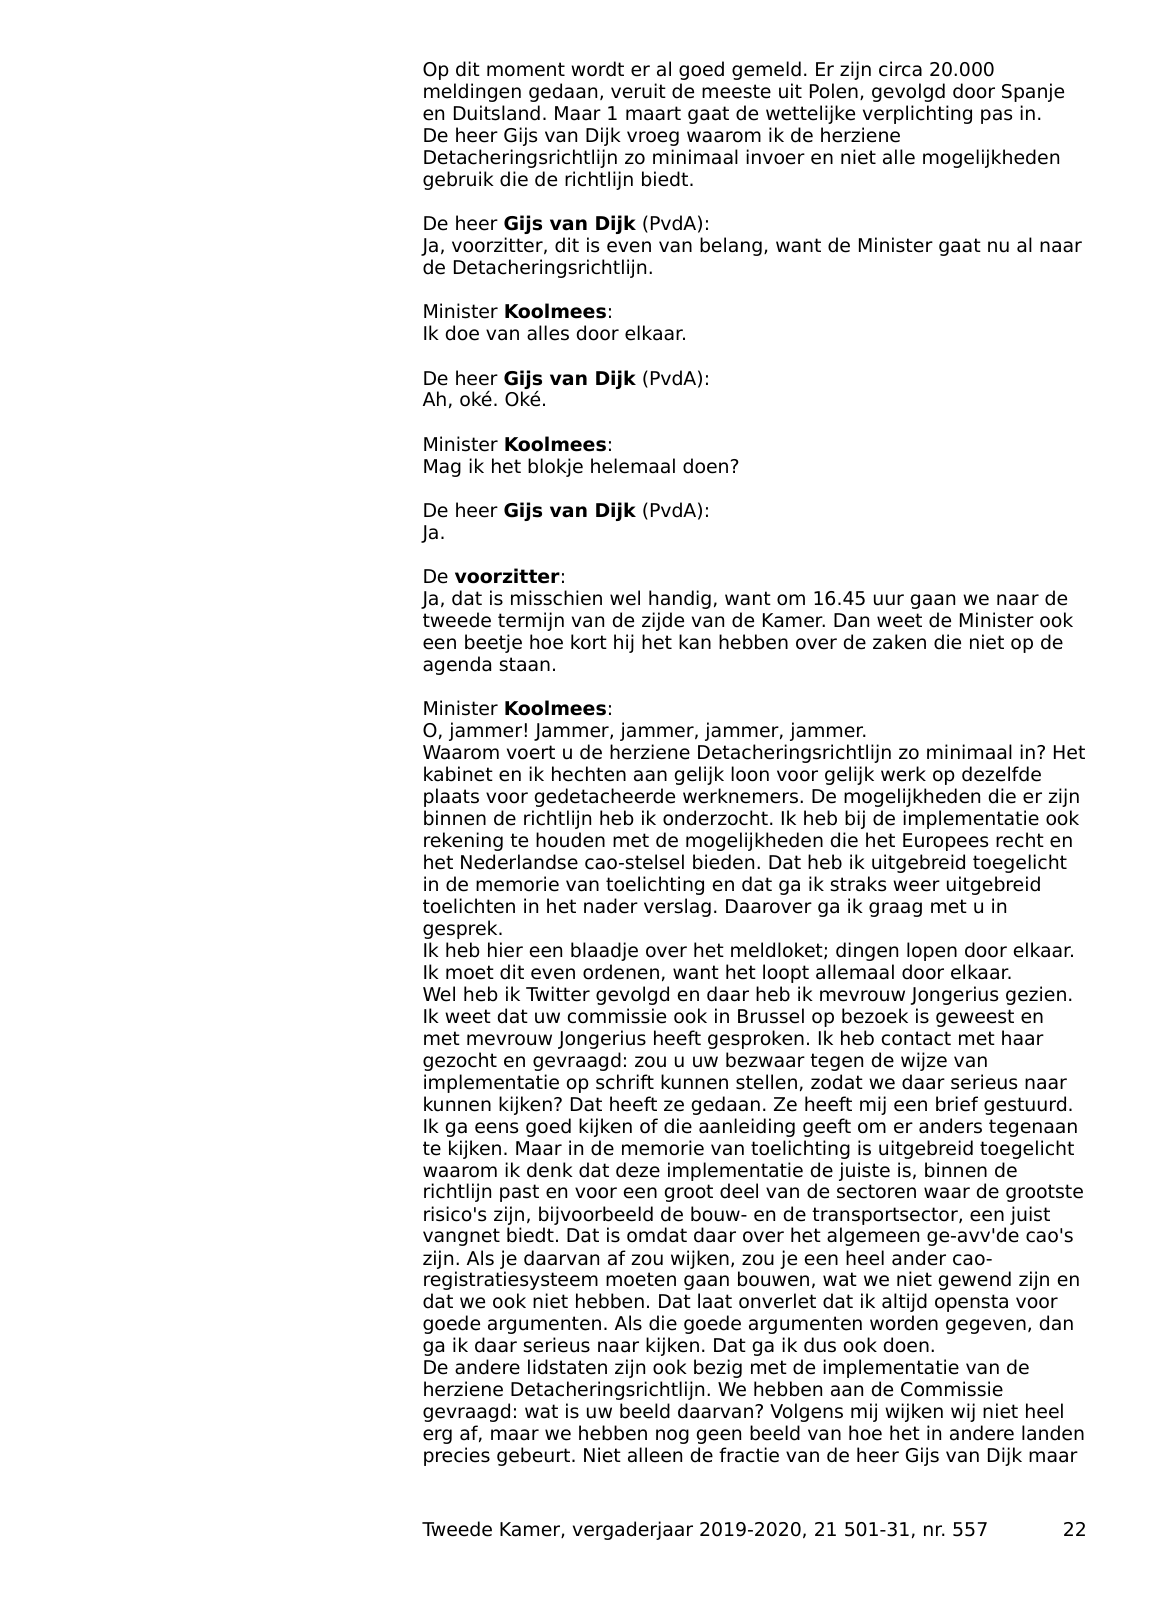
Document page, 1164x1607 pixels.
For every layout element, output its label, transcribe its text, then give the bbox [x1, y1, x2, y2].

text Mag ik het blokje helemaal doen? [422, 456, 1087, 477]
text Ja, dat is misschien wel handig, want om 16.45 uur gaan we naar de tweede termijn van de zijde van de Kamer. Dan weet de Minister ook een beetje hoe kort hij het kan hebben over de zaken die niet op de agenda staan. [422, 588, 1087, 676]
text De heer Gijs van Dijk (PvdA): [422, 213, 1087, 235]
text Ah, oké. Oké. [422, 389, 1087, 411]
text Ja, voorzitter, dit is even van belang, want de Minister gaat nu al naar de Detacheringsrichtlijn. [422, 235, 1087, 279]
text Ik doe van alles door elkaar. [422, 323, 1087, 345]
text Wel heb ik Twitter gevolgd en daar heb ik mevrouw Jongerius gezien. Ik weet dat uw commissie ook in Brussel op bezoek is geweest en met mevrouw Jongerius heeft gesproken. Ik heb contact met haar gezocht en gevraagd: zou u uw bezwaar tegen de wijze van implementatie op schrift kunnen stellen, zodat we daar serieus naar kunnen kijken? Dat heeft ze gedaan. Ze heeft mij een brief gestuurd. Ik ga eens goed kijken of die aanleiding geeft om er anders tegenaan te kijken. Maar in de memorie van toelichting is uitgebreid toegelicht waarom ik denk dat deze implementatie de juiste is, binnen de richtlijn past en voor een groot deel van de sectoren waar de grootste risico's zijn, bijvoorbeeld de bouw- en de transportsector, een juist vangnet biedt. Dat is omdat daar over het algemeen ge-avv'de cao's zijn. Als je daarvan af zou wijken, zou je een heel ander cao-registratiesysteem moeten gaan bouwen, wat we niet gewend zijn en dat we ook niet hebben. Dat laat onverlet dat ik altijd opensta voor goede argumenten. Als die goede argumenten worden gegeven, dan ga ik daar serieus naar kijken. Dat ga ik dus ook doen. [422, 984, 1087, 1357]
text De andere lidstaten zijn ook bezig met de implementatie van de herziene Detacheringsrichtlijn. We hebben aan de Commissie gevraagd: wat is uw beeld daarvan? Volgens mij wijken wij niet heel erg af, maar we hebben nog geen beeld van hoe het in andere landen precies gebeurt. Niet alleen de fractie van de heer Gijs van Dijk maar [422, 1357, 1087, 1467]
text Op dit moment wordt er al goed gemeld. Er zijn circa 20.000 meldingen gedaan, veruit de meeste uit Polen, gevolgd door Spanje en Duitsland. Maar 1 maart gaat de wettelijke verplichting pas in. [422, 59, 1087, 125]
text Ik heb hier een blaadje over het meldloket; dingen lopen door elkaar. Ik moet dit even ordenen, want het loopt allemaal door elkaar. [422, 940, 1087, 984]
text Ja. [422, 522, 1087, 544]
text De heer Gijs van Dijk (PvdA): [422, 367, 1087, 389]
text De heer Gijs van Dijk (PvdA): [422, 500, 1087, 522]
text De voorzitter: [422, 566, 1087, 588]
text O, jammer! Jammer, jammer, jammer, jammer. [422, 720, 1087, 742]
text Minister Koolmees: [422, 433, 1087, 456]
text Waarom voert u de herziene Detacheringsrichtlijn zo minimaal in? Het kabinet en ik hechten aan gelijk loon voor gelijk werk op dezelfde plaats voor gedetacheerde werknemers. De mogelijkheden die er zijn binnen de richtlijn heb ik onderzocht. Ik heb bij de implementatie ook rekening te houden met de mogelijkheden die het Europees recht en het Nederlandse cao-stelsel bieden. Dat heb ik uitgebreid toegelicht in de memorie van toelichting en dat ga ik straks weer uitgebreid toelichten in het nader verslag. Daarover ga ik graag met u in gesprek. [422, 742, 1087, 940]
text Minister Koolmees: [422, 698, 1087, 720]
text De heer Gijs van Dijk vroeg waarom ik de herziene Detacheringsrichtlijn zo minimaal invoer en niet alle mogelijkheden gebruik die de richtlijn biedt. [422, 125, 1087, 191]
text Minister Koolmees: [422, 301, 1087, 323]
